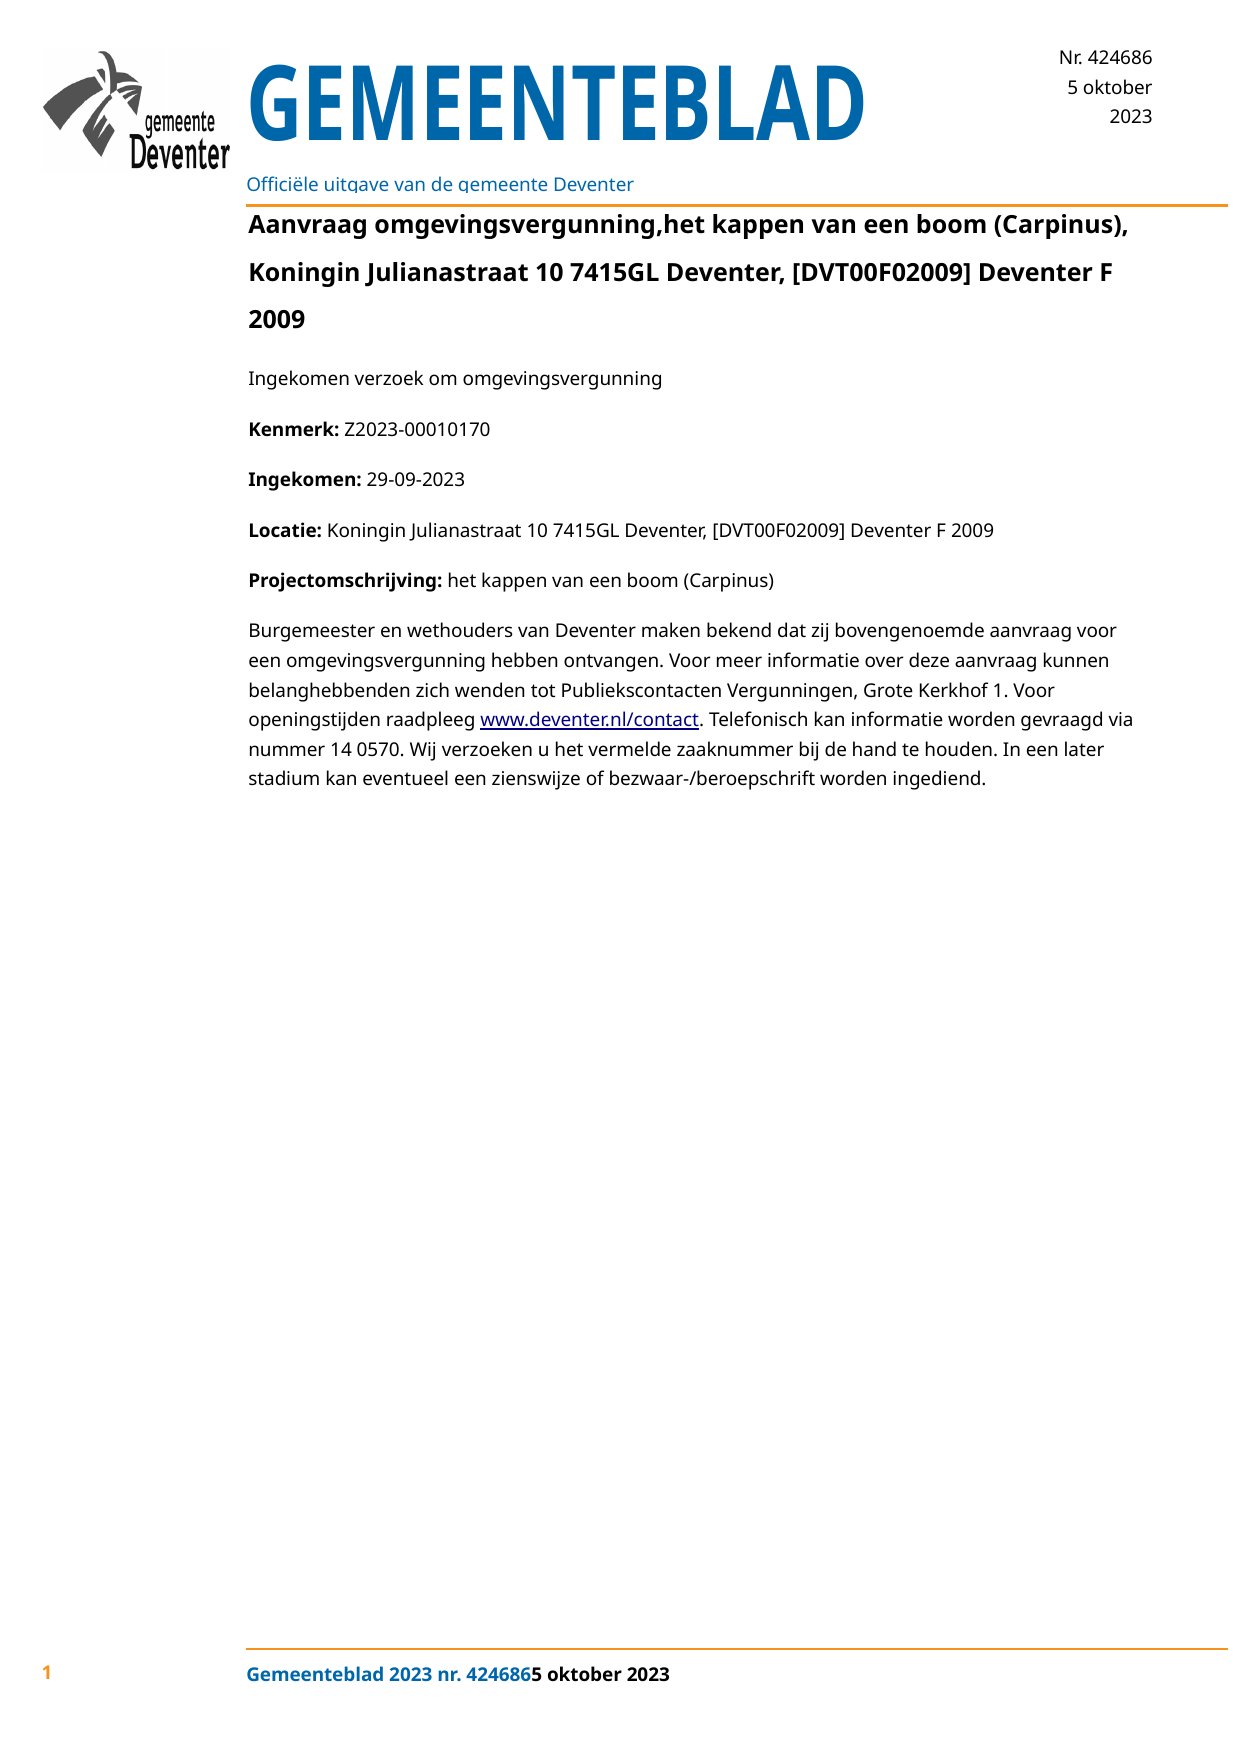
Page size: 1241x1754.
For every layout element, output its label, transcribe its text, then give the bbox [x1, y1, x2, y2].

text Locatie: Koningin Julianastraat 10 7415GL Deventer, [DVT00F02009] Deventer F 2009 [248, 517, 1152, 542]
text Ingekomen verzoek om omgevingsvergunning [248, 366, 1152, 391]
text Projectomschrijving: het kappen van een boom (Carpinus) [248, 567, 1152, 593]
text Aanvraag omgevingsvergunning,het kappen van een boom (Carpinus), Koningin Julianastraat 10 7415GL Deventer, [DVT00F02009] Deventer F 2009 [248, 207, 1152, 336]
text Burgemeester en wethouders van Deventer maken bekend dat zij bovengenoemde aanvraag voor een omgevingsvergunning hebben ontvangen. Voor meer informatie over deze aanvraag kunnen belanghebbenden zich wenden tot Publiekscontacten Vergunningen, Grote Kerkhof 1. Voor openingstijden raadpleeg www.deventer.nl/contact. Telefonisch kan informatie worden gevraagd via nummer 14 0570. Wij verzoeken u het vermelde zaaknummer bij de hand te houden. In een later stadium kan eventueel een zienswijze of bezwaar-/beroepschrift worden ingediend. [248, 618, 1152, 791]
text Kenmerk: Z2023-00010170 [248, 416, 1152, 442]
text Ingekomen: 29-09-2023 [248, 466, 1152, 492]
picture [41, 47, 231, 172]
